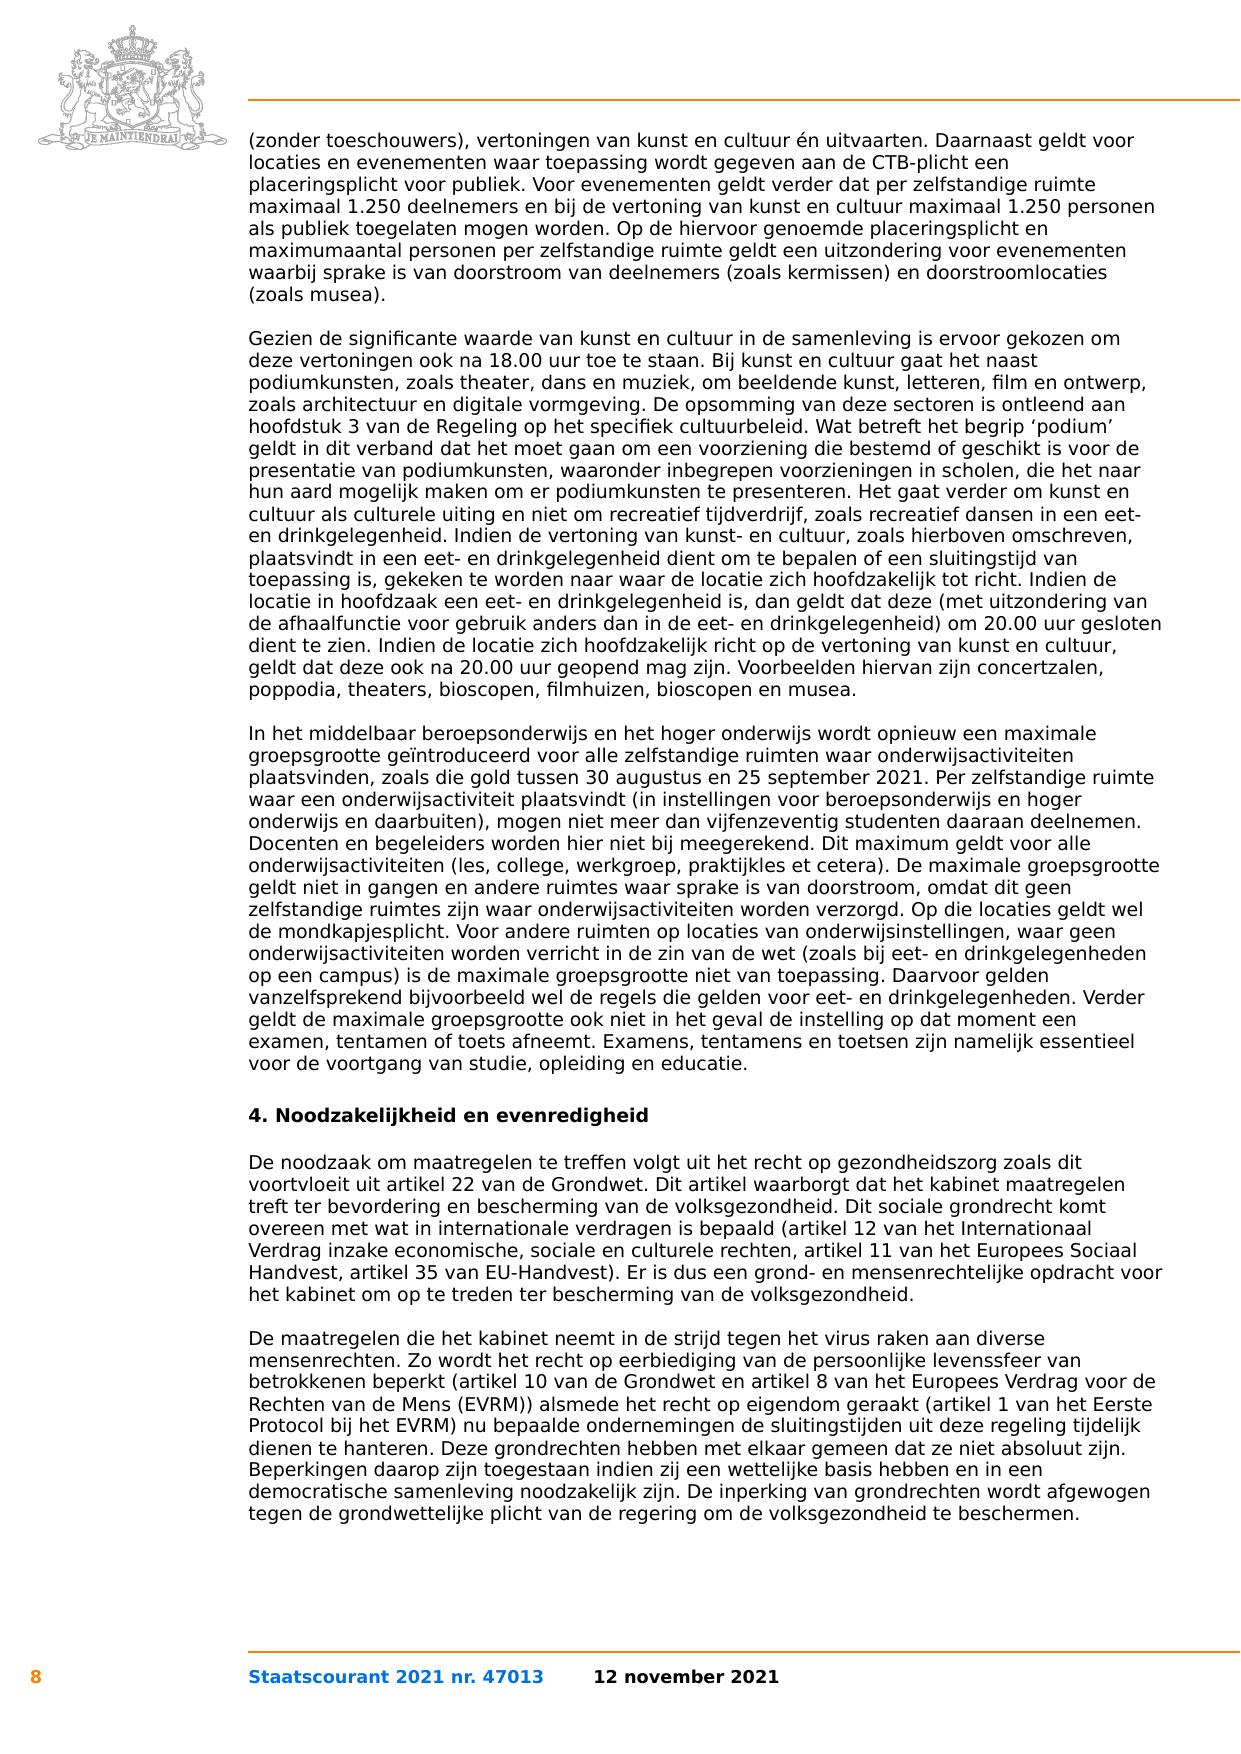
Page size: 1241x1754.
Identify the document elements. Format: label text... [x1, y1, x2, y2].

text De maatregelen die het kabinet neemt in de strijd tegen het virus raken aan diverse mensenrechten. Zo wordt het recht op eerbiediging van de persoonlijke levenssfeer van betrokkenen beperkt (artikel 10 van de Grondwet en artikel 8 van het Europees Verdrag voor de Rechten van de Mens (EVRM)) alsmede het recht op eigendom geraakt (artikel 1 van het Eerste Protocol bij het EVRM) nu bepaalde ondernemingen de sluitingstijden uit deze regeling tijdelijk dienen te hanteren. Deze grondrechten hebben met elkaar gemeen dat ze niet absoluut zijn. Beperkingen daarop zijn toegestaan indien zij een wettelijke basis hebben en in een democratische samenleving noodzakelijk zijn. De inperking van grondrechten wordt afgewogen tegen de grondwettelijke plicht van de regering om de volksgezondheid te beschermen. [248, 1327, 1163, 1525]
text Gezien de significante waarde van kunst en cultuur in de samenleving is ervoor gekozen om deze vertoningen ook na 18.00 uur toe te staan. Bij kunst en cultuur gaat het naast podiumkunsten, zoals theater, dans en muziek, om beeldende kunst, letteren, film en ontwerp, zoals architectuur en digitale vormgeving. De opsomming van deze sectoren is ontleend aan hoofdstuk 3 van de Regeling op het specifiek cultuurbeleid. Wat betreft het begrip ‘podium’ geldt in dit verband dat het moet gaan om een voorziening die bestemd of geschikt is voor de presentatie van podiumkunsten, waaronder inbegrepen voorzieningen in scholen, die het naar hun aard mogelijk maken om er podiumkunsten te presenteren. Het gaat verder om kunst en cultuur als culturele uiting en niet om recreatief tijdverdrijf, zoals recreatief dansen in een eet- en drinkgelegenheid. Indien de vertoning van kunst- en cultuur, zoals hierboven omschreven, plaatsvindt in een eet- en drinkgelegenheid dient om te bepalen of een sluitingstijd van toepassing is, gekeken te worden naar waar de locatie zich hoofdzakelijk tot richt. Indien de locatie in hoofdzaak een eet- en drinkgelegenheid is, dan geldt dat deze (met uitzondering van de afhaalfunctie voor gebruik anders dan in de eet- en drinkgelegenheid) om 20.00 uur gesloten dient te zien. Indien de locatie zich hoofdzakelijk richt op de vertoning van kunst en cultuur, geldt dat deze ook na 20.00 uur geopend mag zijn. Voorbeelden hiervan zijn concertzalen, poppodia, theaters, bioscopen, filmhuizen, bioscopen en musea. [248, 328, 1163, 701]
text De noodzaak om maatregelen te treffen volgt uit het recht op gezondheidszorg zoals dit voortvloeit uit artikel 22 van de Grondwet. Dit artikel waarborgt dat het kabinet maatregelen treft ter bevordering en bescherming van de volksgezondheid. Dit sociale grondrecht komt overeen met wat in internationale verdragen is bepaald (artikel 12 van het Internationaal Verdrag inzake economische, sociale en culturele rechten, artikel 11 van het Europees Sociaal Handvest, artikel 35 van EU-Handvest). Er is dus een grond- en mensenrechtelijke opdracht voor het kabinet om op te treden ter bescherming van de volksgezondheid. [248, 1152, 1163, 1306]
text In het middelbaar beroepsonderwijs en het hoger onderwijs wordt opnieuw een maximale groepsgrootte geïntroduceerd voor alle zelfstandige ruimten waar onderwijsactiviteiten plaatsvinden, zoals die gold tussen 30 augustus en 25 september 2021. Per zelfstandige ruimte waar een onderwijsactiviteit plaatsvindt (in instellingen voor beroepsonderwijs en hoger onderwijs en daarbuiten), mogen niet meer dan vijfenzeventig studenten daaraan deelnemen. Docenten en begeleiders worden hier niet bij meegerekend. Dit maximum geldt voor alle onderwijsactiviteiten (les, college, werkgroep, praktijkles et cetera). De maximale groepsgrootte geldt niet in gangen en andere ruimtes waar sprake is van doorstroom, omdat dit geen zelfstandige ruimtes zijn waar onderwijsactiviteiten worden verzorgd. Op die locaties geldt wel de mondkapjesplicht. Voor andere ruimten op locaties van onderwijsinstellingen, waar geen onderwijsactiviteiten worden verricht in de zin van de wet (zoals bij eet- en drinkgelegenheden op een campus) is de maximale groepsgrootte niet van toepassing. Daarvoor gelden vanzelfsprekend bijvoorbeeld wel de regels die gelden voor eet- en drinkgelegenheden. Verder geldt de maximale groepsgrootte ook niet in het geval de instelling op dat moment een examen, tentamen of toets afneemt. Examens, tentamens en toetsen zijn namelijk essentieel voor de voortgang van studie, opleiding en educatie. [248, 723, 1163, 1075]
picture [38, 25, 227, 150]
text (zonder toeschouwers), vertoningen van kunst en cultuur én uitvaarten. Daarnaast geldt voor locaties en evenementen waar toepassing wordt gegeven aan de CTB-plicht een placeringsplicht voor publiek. Voor evenementen geldt verder dat per zelfstandige ruimte maximaal 1.250 deelnemers en bij de vertoning van kunst en cultuur maximaal 1.250 personen als publiek toegelaten mogen worden. Op de hiervoor genoemde placeringsplicht en maximumaantal personen per zelfstandige ruimte geldt een uitzondering voor evenementen waarbij sprake is van doorstroom van deelnemers (zoals kermissen) en doorstroomlocaties (zoals musea). [248, 130, 1163, 306]
subtitle 4. Noodzakelijkheid en evenredigheid [248, 1105, 1163, 1127]
